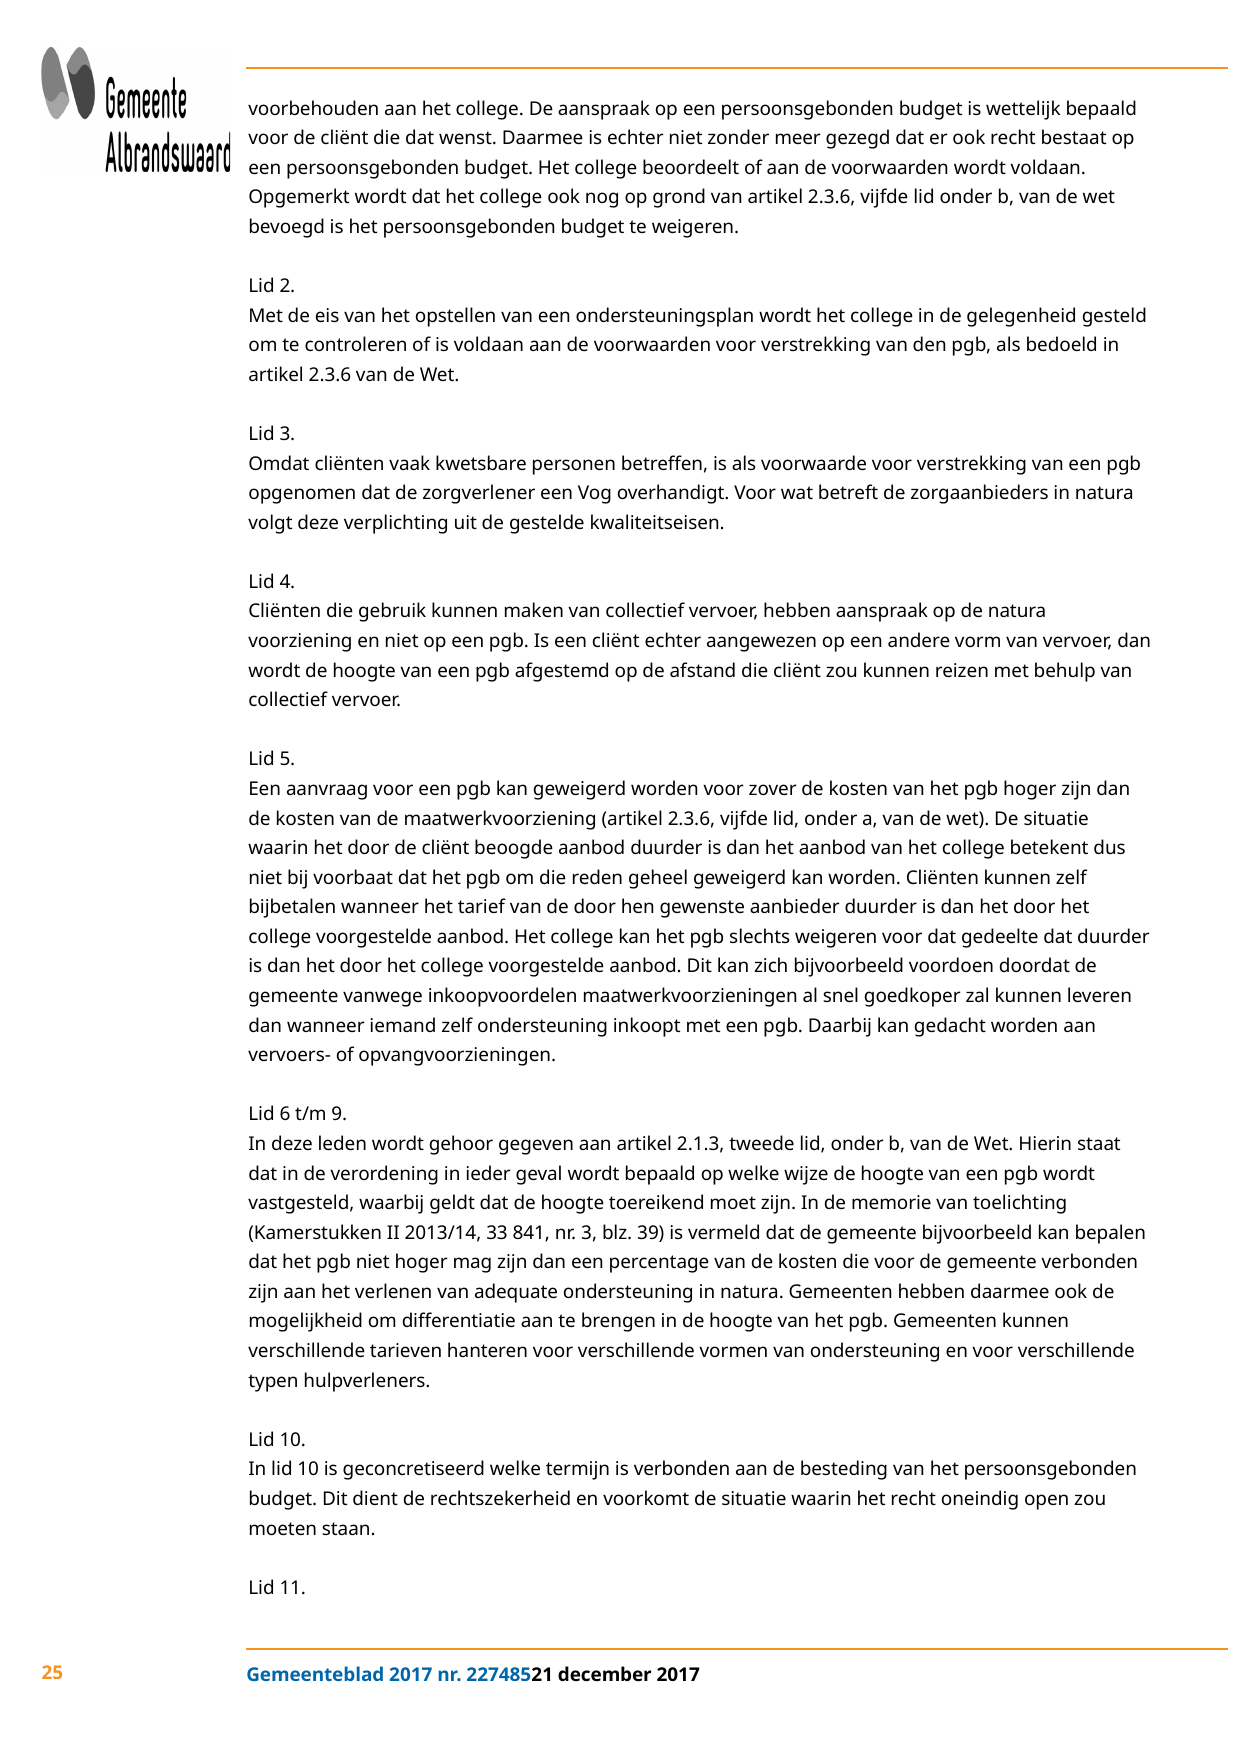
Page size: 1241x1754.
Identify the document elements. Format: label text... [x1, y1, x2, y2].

text Omdat cliënten vaak kwetsbare personen betreffen, is als voorwaarde voor verstrekking van een pgb opgenomen dat de zorgverlener een Vog overhandigt. Voor wat betreft de zorgaanbieders in natura volgt deze verplichting uit de gestelde kwaliteitseisen. [248, 450, 1152, 535]
text Lid 2. [248, 272, 1152, 298]
text In deze leden wordt gehoor gegeven aan artikel 2.1.3, tweede lid, onder b, van de Wet. Hierin staat dat in de verordening in ieder geval wordt bepaald op welke wijze de hoogte van een pgb wordt vastgesteld, waarbij geldt dat de hoogte toereikend moet zijn. In de memorie van toelichting (Kamerstukken II 2013/14, 33 841, nr. 3, blz. 39) is vermeld dat de gemeente bijvoorbeeld kan bepalen dat het pgb niet hoger mag zijn dan een percentage van de kosten die voor de gemeente verbonden zijn aan het verlenen van adequate ondersteuning in natura. Gemeenten hebben daarmee ook de mogelijkheid om differentiatie aan te brengen in de hoogte van het pgb. Gemeenten kunnen verschillende tarieven hanteren voor verschillende vormen van ondersteuning en voor verschillende typen hulpverleners. [248, 1130, 1152, 1393]
text voorbehouden aan het college. De aanspraak op een persoonsgebonden budget is wettelijk bepaald voor de cliënt die dat wenst. Daarmee is echter niet zonder meer gezegd dat er ook recht bestaat op een persoonsgebonden budget. Het college beoordeelt of aan de voorwaarden wordt voldaan. Opgemerkt wordt dat het college ook nog op grond van artikel 2.3.6, vijfde lid onder b, van de wet bevoegd is het persoonsgebonden budget te weigeren. [248, 95, 1152, 239]
text Een aanvraag voor een pgb kan geweigerd worden voor zover de kosten van het pgb hoger zijn dan de kosten van de maatwerkvoorziening (artikel 2.3.6, vijfde lid, onder a, van de wet). De situatie waarin het door de cliënt beoogde aanbod duurder is dan het aanbod van het college betekent dus niet bij voorbaat dat het pgb om die reden geheel geweigerd kan worden. Cliënten kunnen zelf bijbetalen wanneer het tarief van de door hen gewenste aanbieder duurder is dan het door het college voorgestelde aanbod. Het college kan het pgb slechts weigeren voor dat gedeelte dat duurder is dan het door het college voorgestelde aanbod. Dit kan zich bijvoorbeeld voordoen doordat de gemeente vanwege inkoopvoordelen maatwerkvoorzieningen al snel goedkoper zal kunnen leveren dan wanneer iemand zelf ondersteuning inkoopt met een pgb. Daarbij kan gedacht worden aan vervoers‐ of opvangvoorzieningen. [248, 775, 1152, 1067]
text Lid 10. [248, 1426, 1152, 1452]
text Lid 11. [248, 1574, 1152, 1600]
text Lid 6 t/m 9. [248, 1101, 1152, 1126]
text Lid 4. [248, 568, 1152, 594]
text In lid 10 is geconcretiseerd welke termijn is verbonden aan de besteding van het persoonsgebonden budget. Dit dient de rechtszekerheid en voorkomt de situatie waarin het recht oneindig open zou moeten staan. [248, 1456, 1152, 1541]
text Met de eis van het opstellen van een ondersteuningsplan wordt het college in de gelegenheid gesteld om te controleren of is voldaan aan de voorwaarden voor verstrekking van den pgb, als bedoeld in artikel 2.3.6 van de Wet. [248, 302, 1152, 387]
picture [41, 47, 231, 172]
text Lid 5. [248, 746, 1152, 771]
text Lid 3. [248, 420, 1152, 446]
text Cliënten die gebruik kunnen maken van collectief vervoer, hebben aanspraak op de natura voorziening en niet op een pgb. Is een cliënt echter aangewezen op een andere vorm van vervoer, dan wordt de hoogte van een pgb afgestemd op de afstand die cliënt zou kunnen reizen met behulp van collectief vervoer. [248, 598, 1152, 712]
